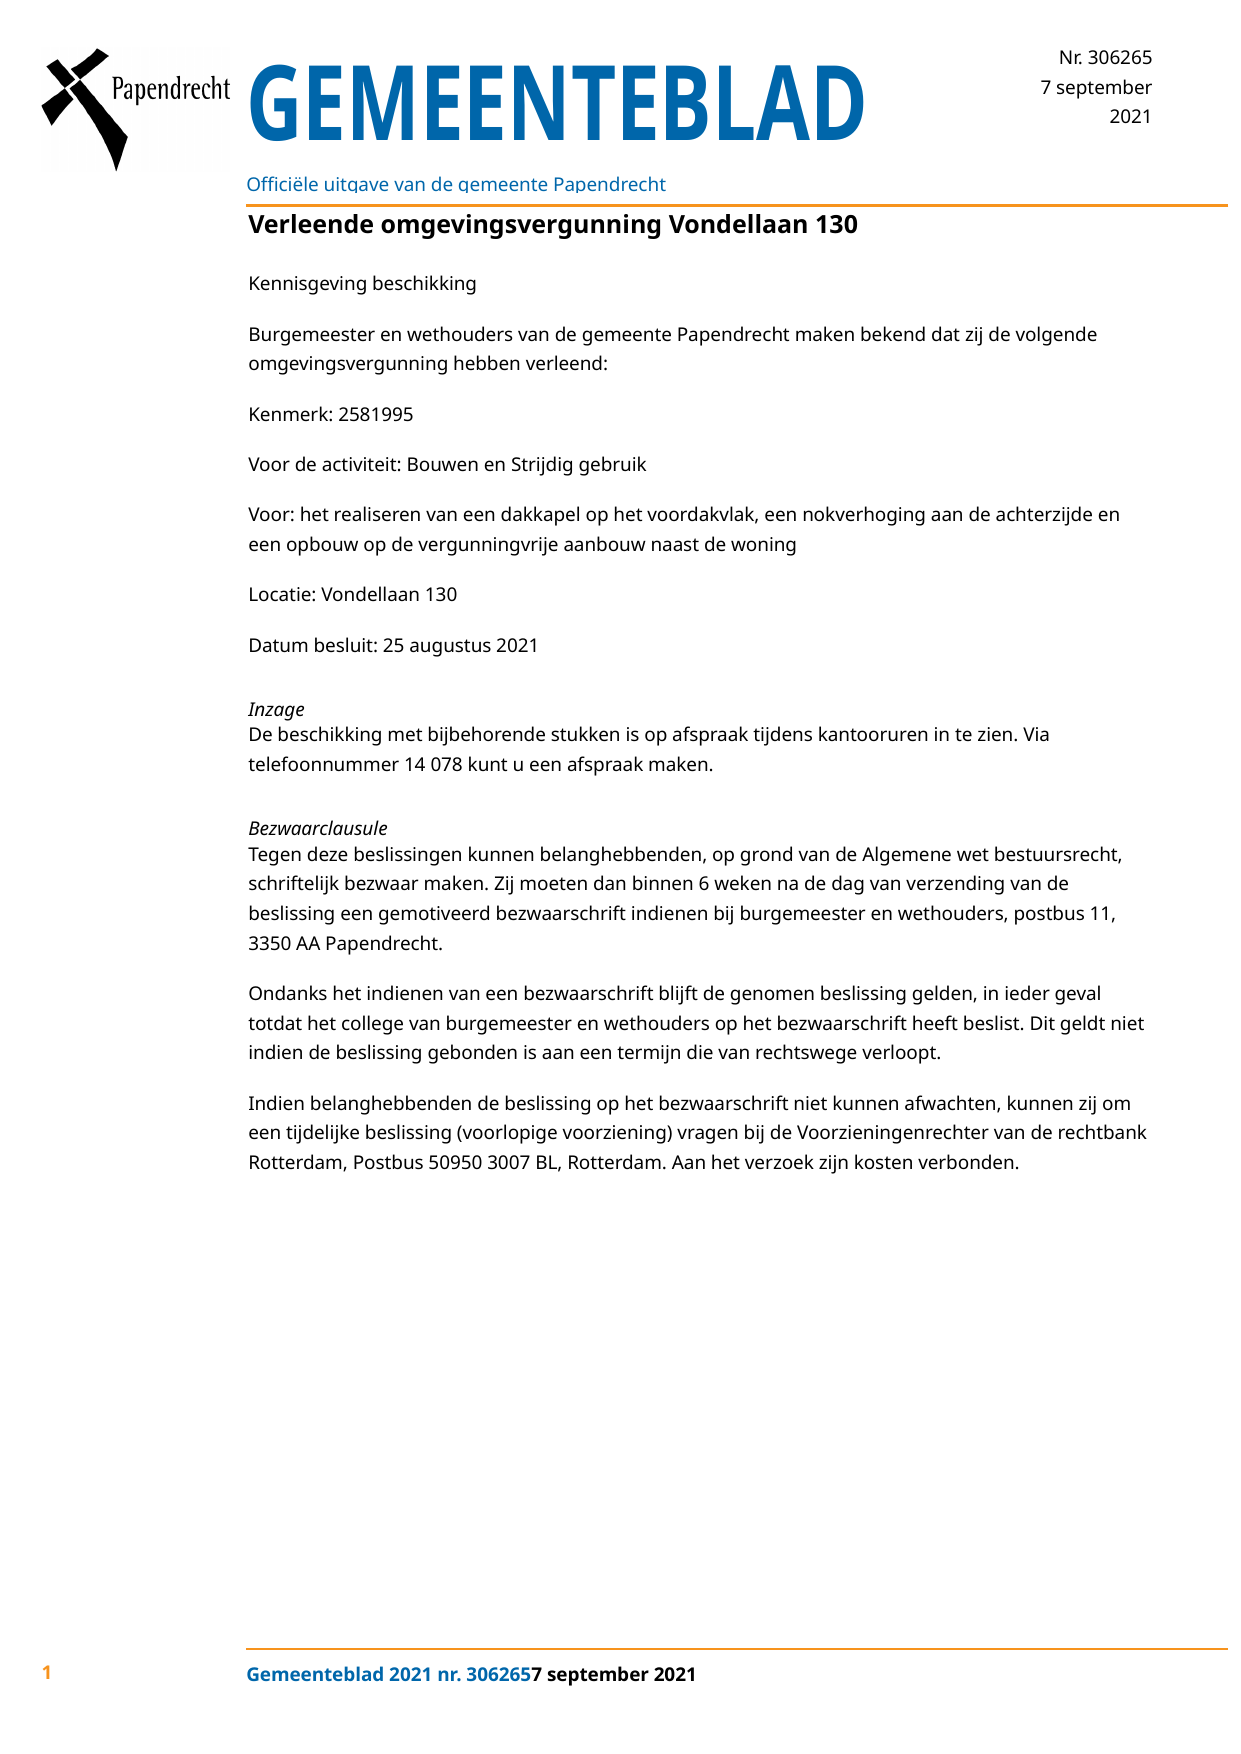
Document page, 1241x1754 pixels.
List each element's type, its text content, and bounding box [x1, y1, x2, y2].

text Inzage [248, 696, 1152, 722]
text Ondanks het indienen van een bezwaarschrift blijft de genomen beslissing gelden, in ieder geval totdat het college van burgemeester en wethouders op het bezwaarschrift heeft beslist. Dit geldt niet indien de beslissing gebonden is aan een termijn die van rechtswege verloopt. [248, 980, 1152, 1065]
text Verleende omgevingsvergunning Vondellaan 130 [248, 207, 1152, 241]
text Burgemeester en wethouders van de gemeente Papendrecht maken bekend dat zij de volgende omgevingsvergunning hebben verleend: [248, 321, 1152, 376]
text Bezwaarclausule [248, 815, 1152, 841]
text Tegen deze beslissingen kunnen belanghebbenden, op grond van de Algemene wet bestuursrecht, schriftelijk bezwaar maken. Zij moeten dan binnen 6 weken na de dag van verzending van de beslissing een gemotiveerd bezwaarschrift indienen bij burgemeester en wethouders, postbus 11, 3350 AA Papendrecht. [248, 841, 1152, 955]
text Locatie: Vondellaan 130 [248, 582, 1152, 607]
text Datum besluit: 25 augustus 2021 [248, 632, 1152, 658]
text Voor de activiteit: Bouwen en Strijdig gebruik [248, 451, 1152, 477]
picture [41, 47, 231, 172]
text Kenmerk: 2581995 [248, 401, 1152, 426]
text Indien belanghebbenden de beslissing op het bezwaarschrift niet kunnen afwachten, kunnen zij om een tijdelijke beslissing (voorlopige voorziening) vragen bij de Voorzieningenrechter van de rechtbank Rotterdam, Postbus 50950 3007 BL, Rotterdam. Aan het verzoek zijn kosten verbonden. [248, 1090, 1152, 1174]
text Voor: het realiseren van een dakkapel op het voordakvlak, een nokverhoging aan de achterzijde en een opbouw op de vergunningvrije aanbouw naast de woning [248, 502, 1152, 557]
text De beschikking met bijbehorende stukken is op afspraak tijdens kantooruren in te zien. Via telefoonnummer 14 078 kunt u een afspraak maken. [248, 722, 1152, 777]
text Kennisgeving beschikking [248, 270, 1152, 296]
